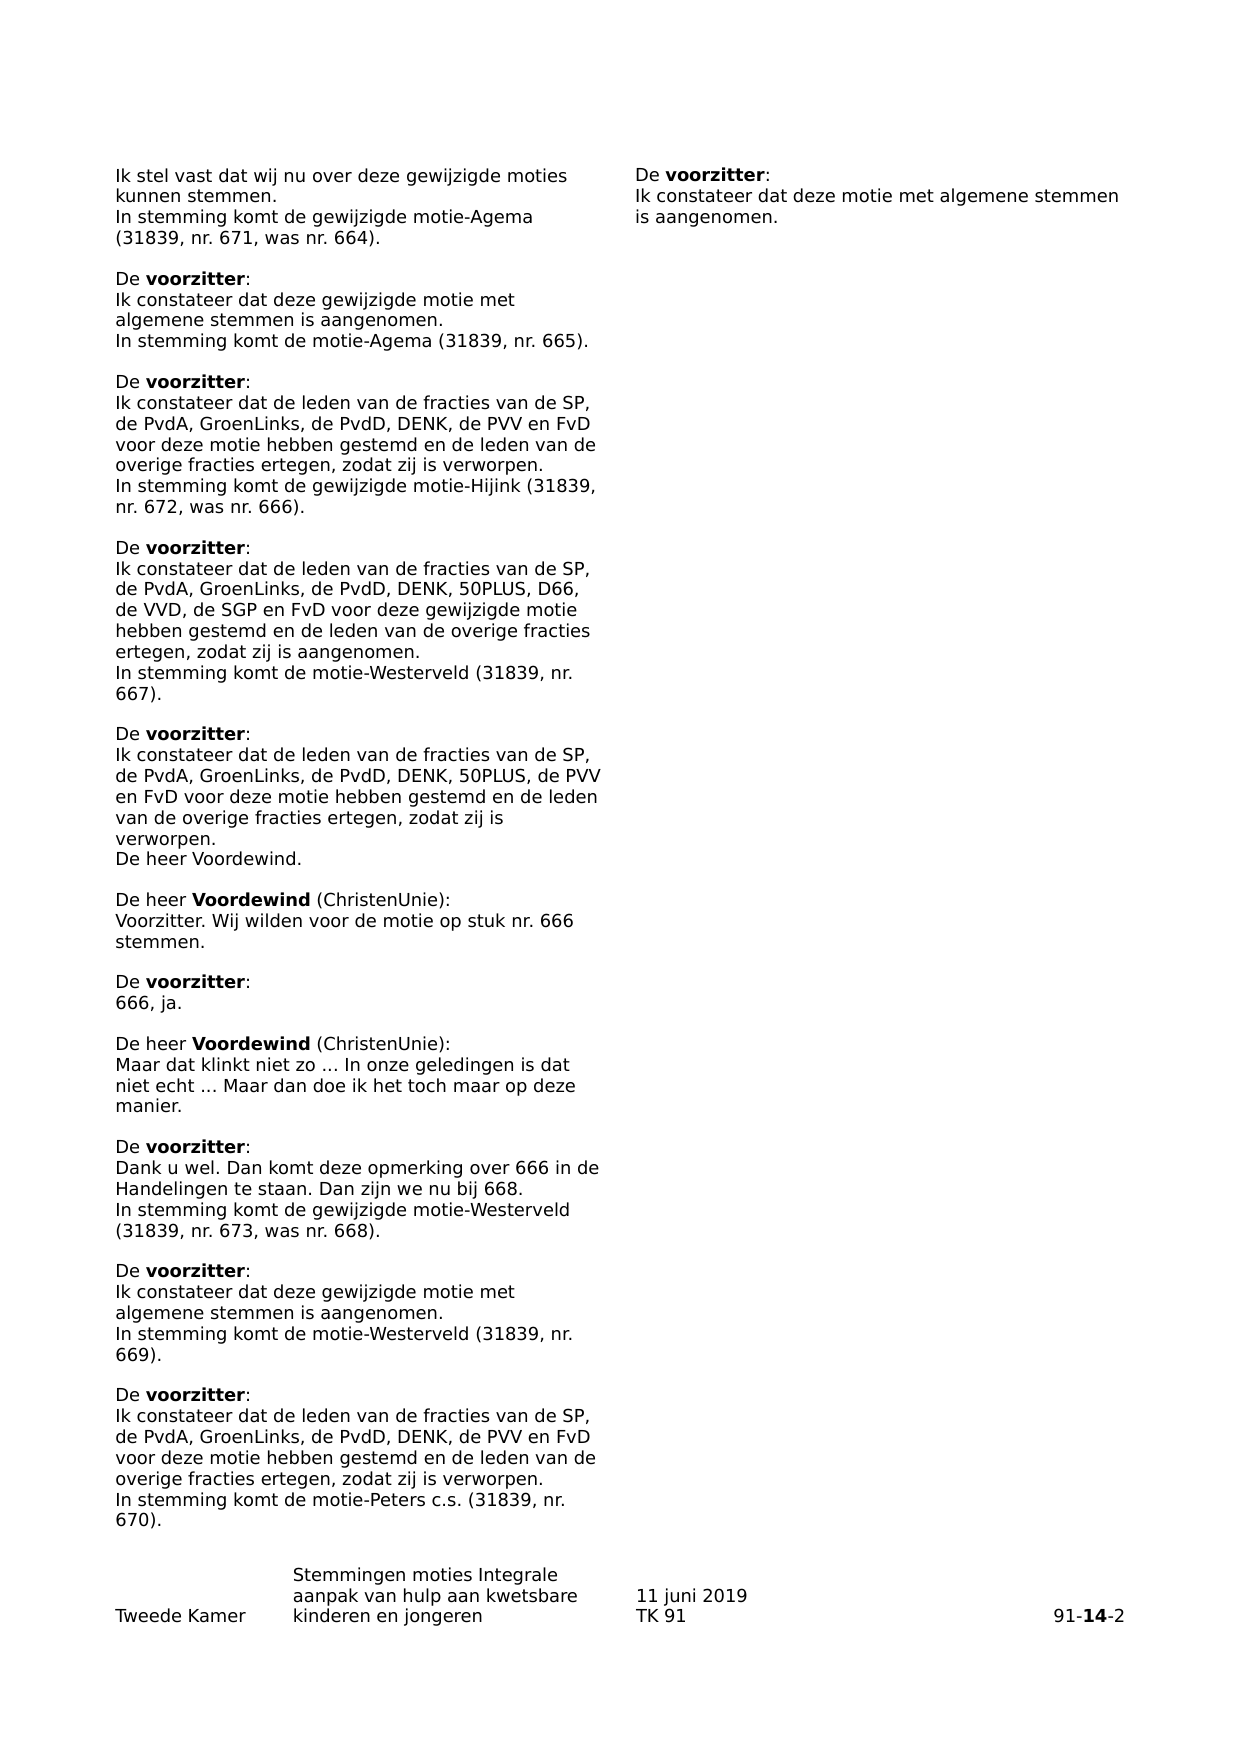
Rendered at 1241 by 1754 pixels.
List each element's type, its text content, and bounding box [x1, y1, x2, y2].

text De voorzitter: [115, 1385, 605, 1406]
text De voorzitter: [115, 1261, 605, 1282]
text De voorzitter: [115, 1137, 605, 1158]
text In stemming komt de motie-Agema (31839, nr. 665). [115, 331, 605, 352]
text De heer Voordewind. [115, 849, 605, 870]
text In stemming komt de gewijzigde motie-Westerveld (31839, nr. 673, was nr. 668). [115, 1199, 605, 1241]
text De voorzitter: [115, 372, 605, 393]
text De voorzitter: [115, 724, 605, 745]
text Ik constateer dat de leden van de fracties van de SP, de PvdA, GroenLinks, de PvdD, DENK, de PVV en FvD voor deze motie hebben gestemd en de leden van de overige fracties ertegen, zodat zij is verworpen. [115, 1406, 605, 1489]
text Ik constateer dat deze gewijzigde motie met algemene stemmen is aangenomen. [115, 289, 605, 331]
text In stemming komt de gewijzigde motie-Agema (31839, nr. 671, was nr. 664). [115, 207, 605, 249]
text Voorzitter. Wij wilden voor de motie op stuk nr. 666 stemmen. [115, 911, 605, 952]
text Maar dat klinkt niet zo ... In onze geledingen is dat niet echt ... Maar dan doe ik het toch maar op deze manier. [115, 1054, 605, 1117]
text 666, ja. [115, 993, 605, 1014]
text De voorzitter: [115, 972, 605, 993]
text De voorzitter: [115, 538, 605, 558]
text Ik constateer dat de leden van de fracties van de SP, de PvdA, GroenLinks, de PvdD, DENK, de PVV en FvD voor deze motie hebben gestemd en de leden van de overige fracties ertegen, zodat zij is verworpen. [115, 393, 605, 476]
text Dank u wel. Dan komt deze opmerking over 666 in de Handelingen te staan. Dan zijn we nu bij 668. [115, 1158, 605, 1199]
text De heer Voordewind (ChristenUnie): [115, 890, 605, 911]
text In stemming komt de motie-Westerveld (31839, nr. 669). [115, 1323, 605, 1365]
text In stemming komt de gewijzigde motie-Hijink (31839, nr. 672, was nr. 666). [115, 476, 605, 518]
text De voorzitter: [115, 269, 605, 289]
text In stemming komt de motie-Westerveld (31839, nr. 667). [115, 662, 605, 704]
text In stemming komt de motie-Peters c.s. (31839, nr. 670). [115, 1489, 605, 1531]
text Ik constateer dat de leden van de fracties van de SP, de PvdA, GroenLinks, de PvdD, DENK, 50PLUS, de PVV en FvD voor deze motie hebben gestemd en de leden van de overige fracties ertegen, zodat zij is verworpen. [115, 745, 605, 849]
text Ik constateer dat deze gewijzigde motie met algemene stemmen is aangenomen. [115, 1282, 605, 1323]
text Ik constateer dat de leden van de fracties van de SP, de PvdA, GroenLinks, de PvdD, DENK, 50PLUS, D66, de VVD, de SGP en FvD voor deze gewijzigde motie hebben gestemd en de leden van de overige fracties ertegen, zodat zij is aangenomen. [115, 558, 605, 662]
text De heer Voordewind (ChristenUnie): [115, 1034, 605, 1054]
text Ik constateer dat deze motie met algemene stemmen is aangenomen. [635, 186, 1125, 228]
text De voorzitter: [635, 165, 1125, 186]
text Ik stel vast dat wij nu over deze gewijzigde moties kunnen stemmen. [115, 165, 605, 207]
